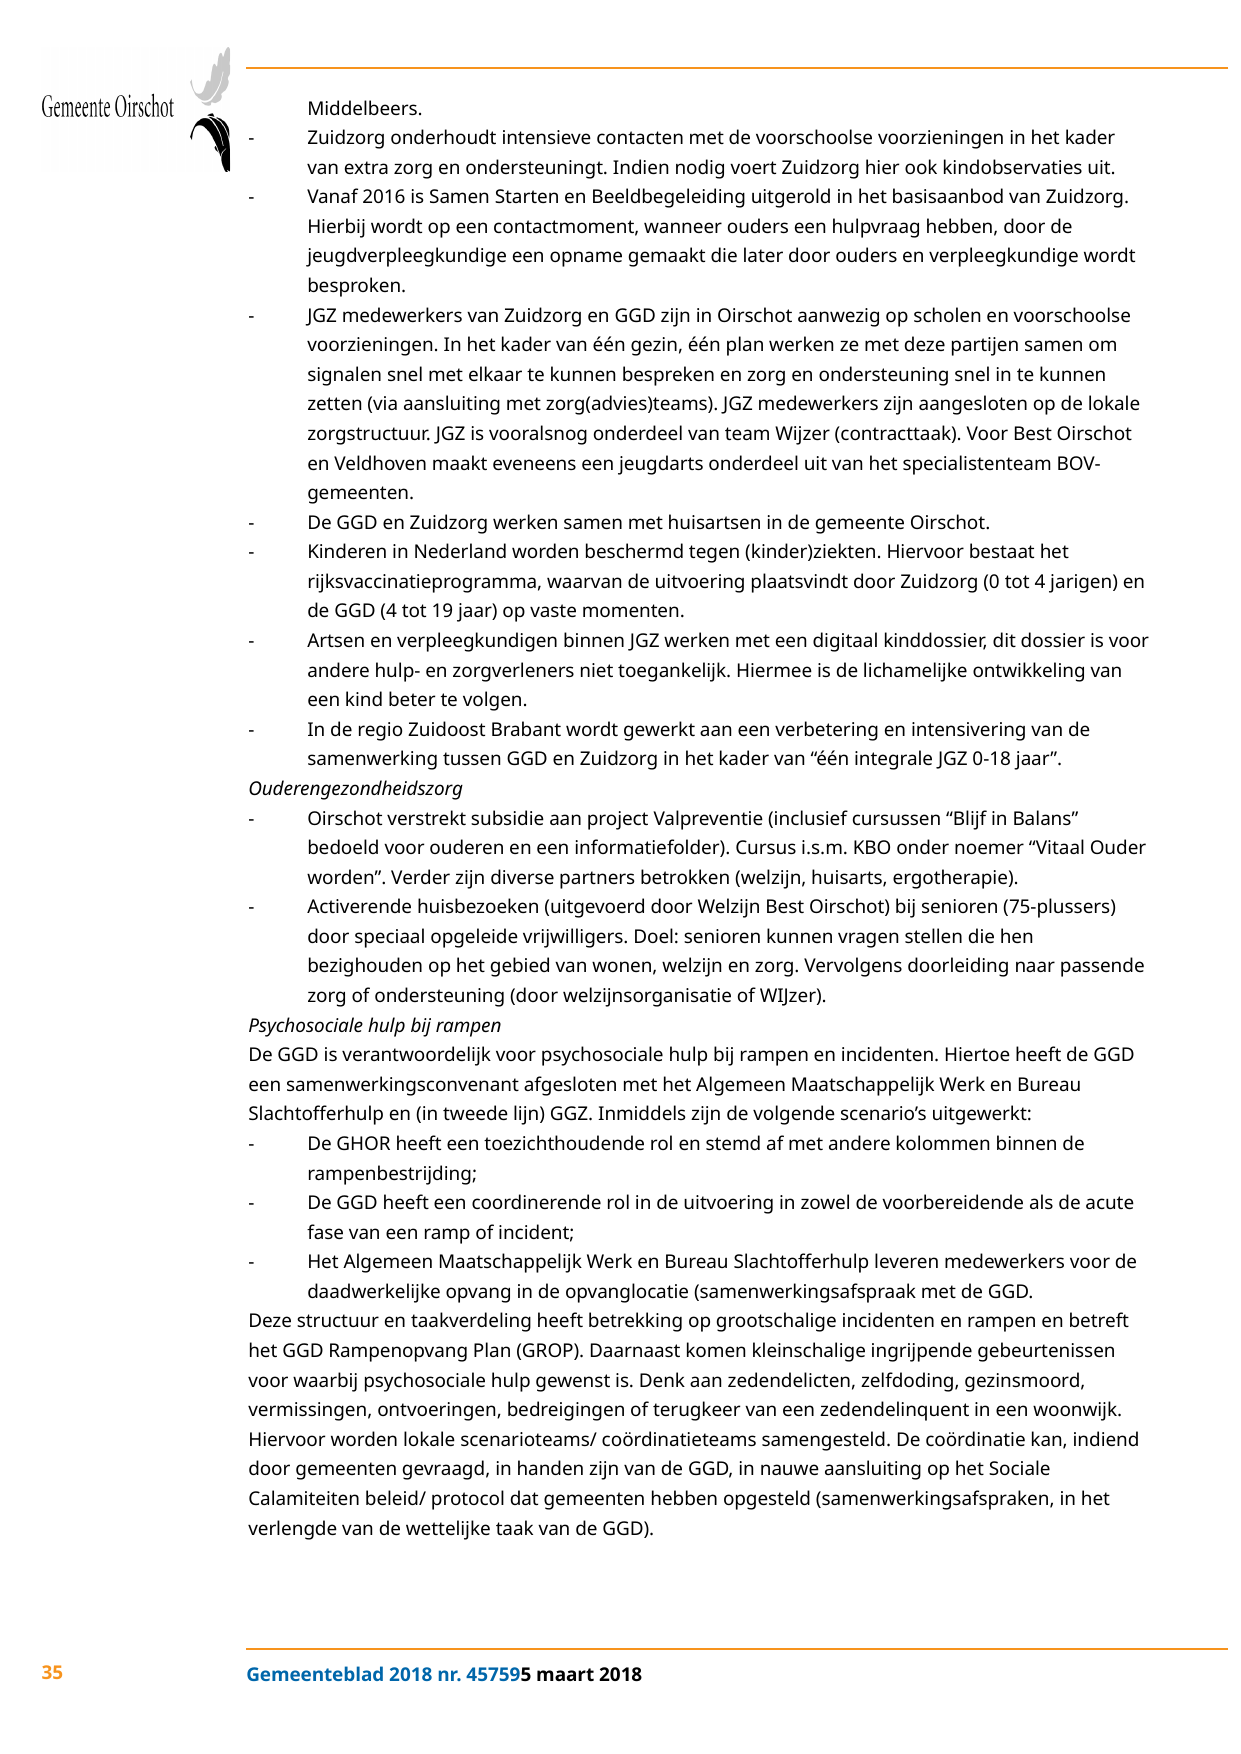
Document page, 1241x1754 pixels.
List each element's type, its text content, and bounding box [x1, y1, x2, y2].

text Deze structuur en taakverdeling heeft betrekking op grootschalige incidenten en rampen en betreft het GGD Rampenopvang Plan (GROP). Daarnaast komen kleinschalige ingrijpende gebeurtenissen voor waarbij psychosociale hulp gewenst is. Denk aan zedendelicten, zelfdoding, gezinsmoord, vermissingen, ontvoeringen, bedreigingen of terugkeer van een zedendelinquent in een woonwijk. Hiervoor worden lokale scenarioteams/ coördinatieteams samengesteld. De coördinatie kan, indiend door gemeenten gevraagd, in handen zijn van de GGD, in nauwe aansluiting op het Sociale Calamiteiten beleid/ protocol dat gemeenten hebben opgesteld (samenwerkingsafspraken, in het verlengde van de wettelijke taak van de GGD). [248, 1308, 1152, 1541]
list JGZ medewerkers van Zuidzorg en GGD zijn in Oirschot aanwezig op scholen en voorschoolse voorzieningen. In het kader van één gezin, één plan werken ze met deze partijen samen om signalen snel met elkaar te kunnen bespreken en zorg en ondersteuning snel in te kunnen zetten (via aansluiting met zorg(advies)teams). JGZ medewerkers zijn aangesloten op de lokale zorgstructuur. JGZ is vooralsnog onderdeel van team Wijzer (contracttaak). Voor Best Oirschot en Veldhoven maakt eveneens een jeugdarts onderdeel uit van het specialistenteam BOV-gemeenten. [248, 302, 1152, 505]
list Middelbeers. [248, 95, 1152, 121]
text De GGD is verantwoordelijk voor psychosociale hulp bij rampen en incidenten. Hiertoe heeft de GGD een samenwerkingsconvenant afgesloten met het Algemeen Maatschappelijk Werk en Bureau Slachtofferhulp en (in tweede lijn) GGZ. Inmiddels zijn de volgende scenario’s uitgewerkt: [248, 1041, 1152, 1126]
text Ouderengezondheidszorg [248, 775, 1152, 801]
list Artsen en verpleegkundigen binnen JGZ werken met een digitaal kinddossier, dit dossier is voor andere hulp- en zorgverleners niet toegankelijk. Hiermee is de lichamelijke ontwikkeling van een kind beter te volgen. [248, 627, 1152, 712]
picture [41, 47, 231, 172]
list De GHOR heeft een toezichthoudende rol en stemd af met andere kolommen binnen de rampenbestrijding; [248, 1130, 1152, 1186]
list De GGD heeft een coordinerende rol in de uitvoering in zowel de voorbereidende als de acute fase van een ramp of incident; [248, 1189, 1152, 1245]
list Oirschot verstrekt subsidie aan project Valpreventie (inclusief cursussen “Blijf in Balans” bedoeld voor ouderen en een informatiefolder). Cursus i.s.m. KBO onder noemer “Vitaal Ouder worden”. Verder zijn diverse partners betrokken (welzijn, huisarts, ergotherapie). [248, 805, 1152, 890]
list De GGD en Zuidzorg werken samen met huisartsen in de gemeente Oirschot. [248, 509, 1152, 535]
list Activerende huisbezoeken (uitgevoerd door Welzijn Best Oirschot) bij senioren (75-plussers) door speciaal opgeleide vrijwilligers. Doel: senioren kunnen vragen stellen die hen bezighouden op het gebied van wonen, welzijn en zorg. Vervolgens doorleiding naar passende zorg of ondersteuning (door welzijnsorganisatie of WIJzer). [248, 893, 1152, 1008]
list Zuidzorg onderhoudt intensieve contacten met de voorschoolse voorzieningen in het kader van extra zorg en ondersteuningt. Indien nodig voert Zuidzorg hier ook kindobservaties uit. [248, 124, 1152, 180]
list Vanaf 2016 is Samen Starten en Beeldbegeleiding uitgerold in het basisaanbod van Zuidzorg. Hierbij wordt op een contactmoment, wanneer ouders een hulpvraag hebben, door de jeugdverpleegkundige een opname gemaakt die later door ouders en verpleegkundige wordt besproken. [248, 183, 1152, 298]
list Het Algemeen Maatschappelijk Werk en Bureau Slachtofferhulp leveren medewerkers voor de daadwerkelijke opvang in de opvanglocatie (samenwerkingsafspraak met de GGD. [248, 1248, 1152, 1304]
list In de regio Zuidoost Brabant wordt gewerkt aan een verbetering en intensivering van de samenwerking tussen GGD en Zuidzorg in het kader van “één integrale JGZ 0-18 jaar”. [248, 716, 1152, 771]
list Kinderen in Nederland worden beschermd tegen (kinder)ziekten. Hiervoor bestaat het rijksvaccinatieprogramma, waarvan de uitvoering plaatsvindt door Zuidzorg (0 tot 4 jarigen) en de GGD (4 tot 19 jaar) op vaste momenten. [248, 538, 1152, 623]
text Psychosociale hulp bij rampen [248, 1012, 1152, 1038]
